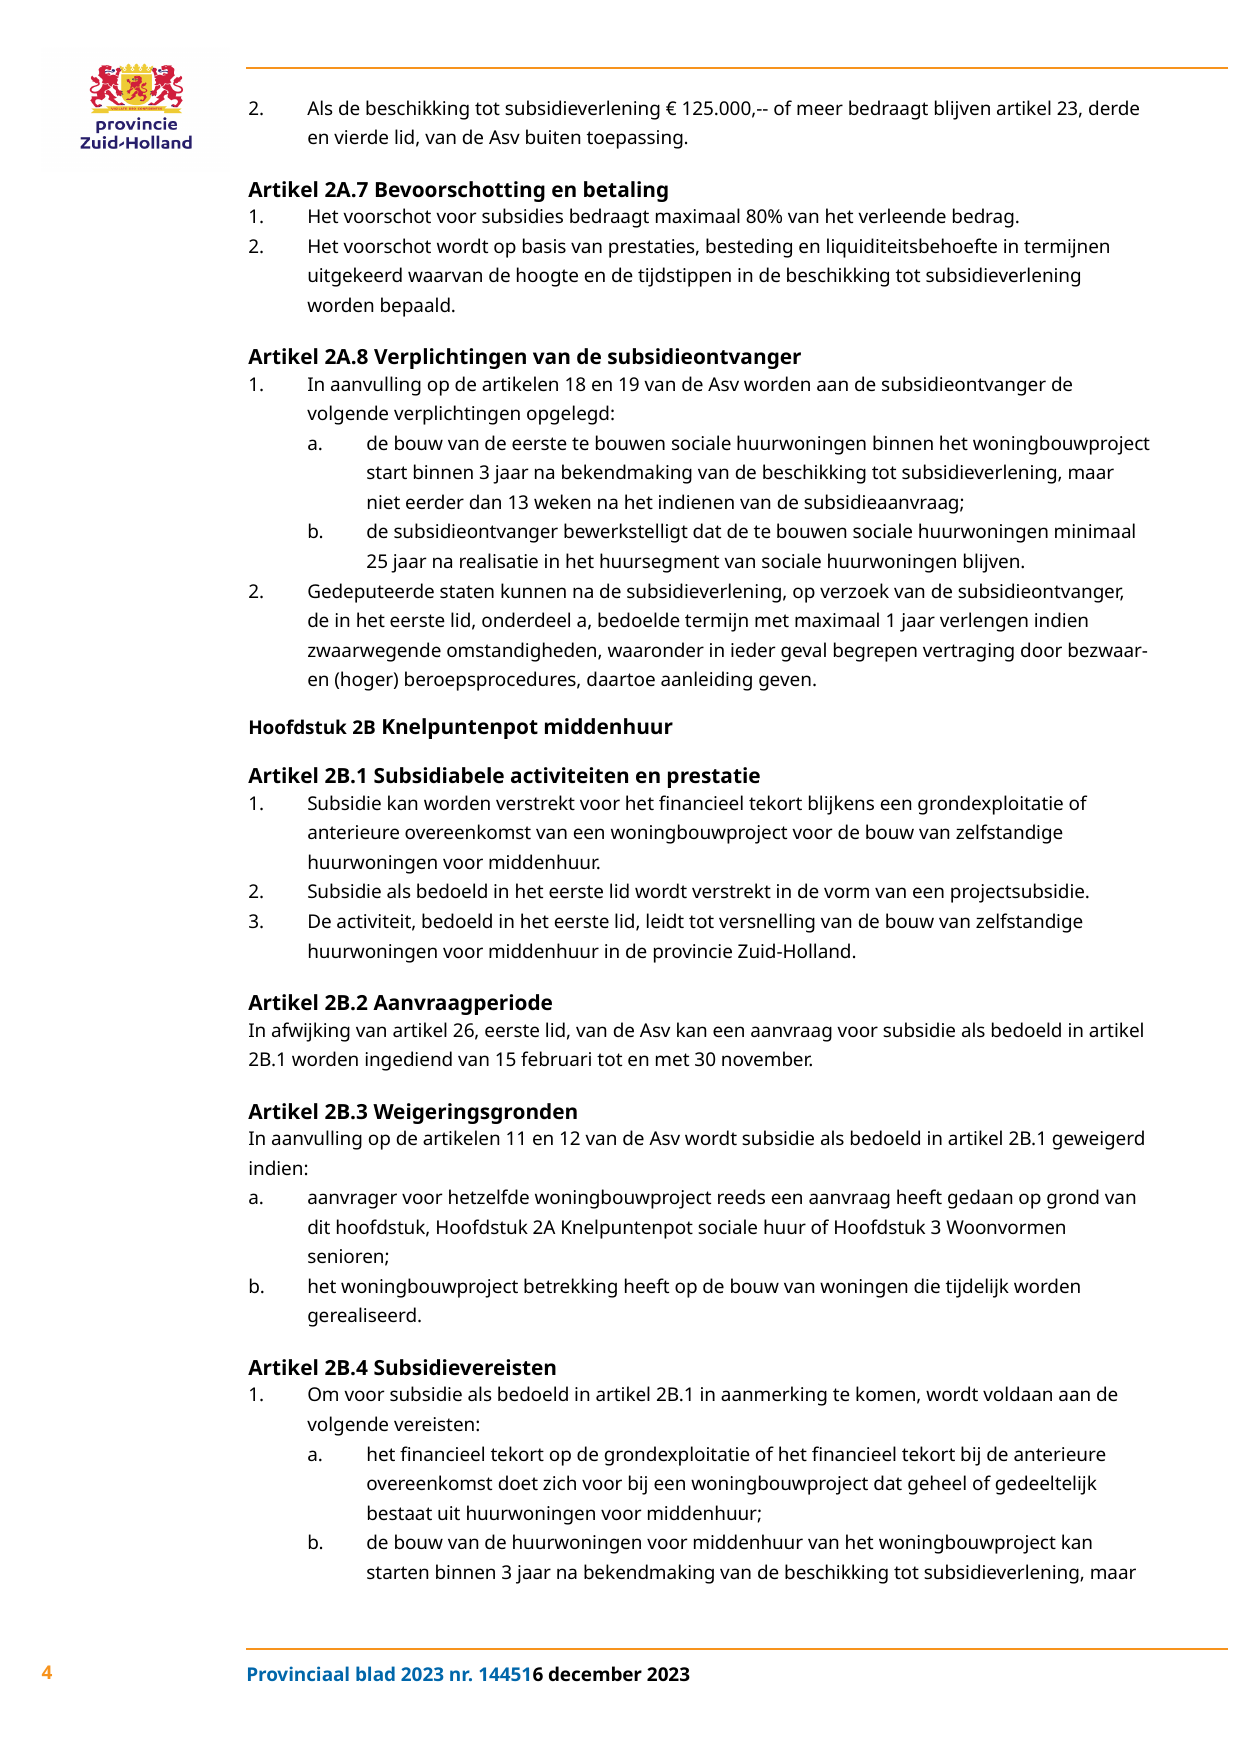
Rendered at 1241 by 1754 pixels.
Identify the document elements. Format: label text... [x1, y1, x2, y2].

list Gedeputeerde staten kunnen na de subsidieverlening, op verzoek van de subsidieontvanger, de in het eerste lid, onderdeel a, bedoelde termijn met maximaal 1 jaar verlengen indien zwaarwegende omstandigheden, waaronder in ieder geval begrepen vertraging door bezwaar- en (hoger) beroepsprocedures, daartoe aanleiding geven. [248, 578, 1152, 692]
text In afwijking van artikel 26, eerste lid, van de Asv kan een aanvraag voor subsidie als bedoeld in artikel 2B.1 worden ingediend van 15 februari tot en met 30 november. [248, 1017, 1152, 1072]
list Het voorschot wordt op basis van prestaties, besteding en liquiditeitsbehoefte in termijnen uitgekeerd waarvan de hoogte en de tijdstippen in de beschikking tot subsidieverlening worden bepaald. [248, 233, 1152, 318]
list De activiteit, bedoeld in het eerste lid, leidt tot versnelling van de bouw van zelfstandige huurwoningen voor middenhuur in de provincie Zuid-Holland. [248, 908, 1152, 964]
list Subsidie kan worden verstrekt voor het financieel tekort blijkens een grondexploitatie of anterieure overeenkomst van een woningbouwproject voor de bouw van zelfstandige huurwoningen voor middenhuur. [248, 790, 1152, 875]
text Artikel 2B.3 Weigeringsgronden [248, 1097, 1152, 1125]
text In aanvulling op de artikelen 11 en 12 van de Asv wordt subsidie als bedoeld in artikel 2B.1 geweigerd indien: [248, 1125, 1152, 1181]
text Artikel 2B.1 Subsidiabele activiteiten en prestatie [248, 762, 1152, 790]
list aanvrager voor hetzelfde woningbouwproject reeds een aanvraag heeft gedaan op grond van dit hoofdstuk, Hoofdstuk 2A Knelpuntenpot sociale huur of Hoofdstuk 3 Woonvormen senioren; [248, 1184, 1152, 1269]
list het financieel tekort op de grondexploitatie of het financieel tekort bij de anterieure overeenkomst doet zich voor bij een woningbouwproject dat geheel of gedeeltelijk bestaat uit huurwoningen voor middenhuur; [307, 1441, 1152, 1526]
text Artikel 2B.4 Subsidievereisten [248, 1353, 1152, 1382]
list In aanvulling op de artikelen 18 en 19 van de Asv worden aan de subsidieontvanger de volgende verplichtingen opgelegd: [248, 371, 1152, 426]
list Om voor subsidie als bedoeld in artikel 2B.1 in aanmerking te komen, wordt voldaan aan de volgende vereisten: [248, 1382, 1152, 1437]
list de subsidieontvanger bewerkstelligt dat de te bouwen sociale huurwoningen minimaal 25 jaar na realisatie in het huursegment van sociale huurwoningen blijven. [307, 519, 1152, 574]
list de bouw van de huurwoningen voor middenhuur van het woningbouwproject kan starten binnen 3 jaar na bekendmaking van de beschikking tot subsidieverlening, maar [307, 1529, 1152, 1585]
list Als de beschikking tot subsidieverlening € 125.000,-- of meer bedraagt blijven artikel 23, derde en vierde lid, van de Asv buiten toepassing. [248, 95, 1152, 150]
text Artikel 2B.2 Aanvraagperiode [248, 988, 1152, 1017]
picture [41, 47, 231, 172]
text Hoofdstuk 2B Knelpuntenpot middenhuur [248, 712, 1152, 741]
text Artikel 2A.8 Verplichtingen van de subsidieontvanger [248, 342, 1152, 371]
list het woningbouwproject betrekking heeft op de bouw van woningen die tijdelijk worden gerealiseerd. [248, 1273, 1152, 1328]
text Artikel 2A.7 Bevoorschotting en betaling [248, 175, 1152, 203]
list de bouw van de eerste te bouwen sociale huurwoningen binnen het woningbouwproject start binnen 3 jaar na bekendmaking van de beschikking tot subsidieverlening, maar niet eerder dan 13 weken na het indienen van de subsidieaanvraag; [307, 430, 1152, 515]
list Subsidie als bedoeld in het eerste lid wordt verstrekt in de vorm van een projectsubsidie. [248, 879, 1152, 904]
list Het voorschot voor subsidies bedraagt maximaal 80% van het verleende bedrag. [248, 203, 1152, 229]
